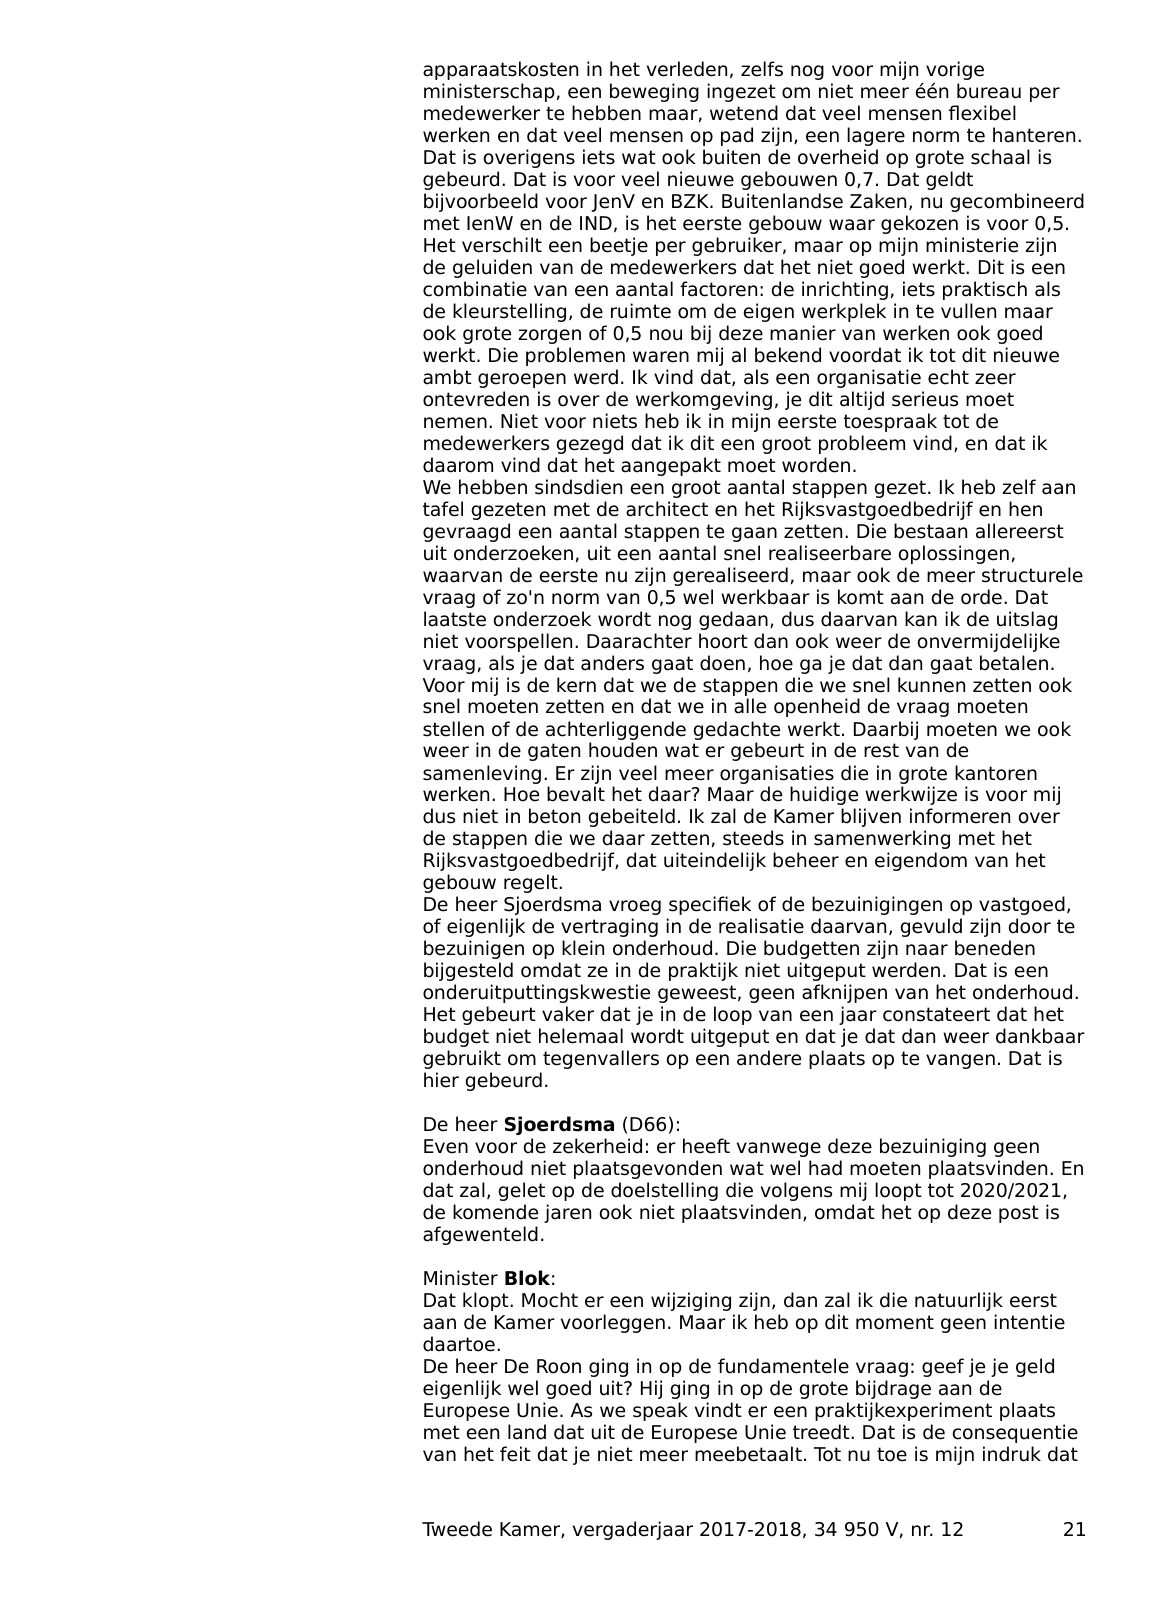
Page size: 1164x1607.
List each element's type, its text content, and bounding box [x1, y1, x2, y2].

text Even voor de zekerheid: er heeft vanwege deze bezuiniging geen onderhoud niet plaatsgevonden wat wel had moeten plaatsvinden. En dat zal, gelet op de doelstelling die volgens mij loopt tot 2020/2021, de komende jaren ook niet plaatsvinden, omdat het op deze post is afgewenteld. [422, 1136, 1087, 1246]
text De heer Sjoerdsma vroeg specifiek of de bezuinigingen op vastgoed, of eigenlijk de vertraging in de realisatie daarvan, gevuld zijn door te bezuinigen op klein onderhoud. Die budgetten zijn naar beneden bijgesteld omdat ze in de praktijk niet uitgeput werden. Dat is een onderuitputtingskwestie geweest, geen afknijpen van het onderhoud. Het gebeurt vaker dat je in de loop van een jaar constateert dat het budget niet helemaal wordt uitgeput en dat je dat dan weer dankbaar gebruikt om tegenvallers op een andere plaats op te vangen. Dat is hier gebeurd. [422, 894, 1087, 1092]
text We hebben sindsdien een groot aantal stappen gezet. Ik heb zelf aan tafel gezeten met de architect en het Rijksvastgoedbedrijf en hen gevraagd een aantal stappen te gaan zetten. Die bestaan allereerst uit onderzoeken, uit een aantal snel realiseerbare oplossingen, waarvan de eerste nu zijn gerealiseerd, maar ook de meer structurele vraag of zo'n norm van 0,5 wel werkbaar is komt aan de orde. Dat laatste onderzoek wordt nog gedaan, dus daarvan kan ik de uitslag niet voorspellen. Daarachter hoort dan ook weer de onvermijdelijke vraag, als je dat anders gaat doen, hoe ga je dat dan gaat betalen. Voor mij is de kern dat we de stappen die we snel kunnen zetten ook snel moeten zetten en dat we in alle openheid de vraag moeten stellen of de achterliggende gedachte werkt. Daarbij moeten we ook weer in de gaten houden wat er gebeurt in de rest van de samenleving. Er zijn veel meer organisaties die in grote kantoren werken. Hoe bevalt het daar? Maar de huidige werkwijze is voor mij dus niet in beton gebeiteld. Ik zal de Kamer blijven informeren over de stappen die we daar zetten, steeds in samenwerking met het Rijksvastgoedbedrijf, dat uiteindelijk beheer en eigendom van het gebouw regelt. [422, 477, 1087, 894]
text apparaatskosten in het verleden, zelfs nog voor mijn vorige ministerschap, een beweging ingezet om niet meer één bureau per medewerker te hebben maar, wetend dat veel mensen flexibel werken en dat veel mensen op pad zijn, een lagere norm te hanteren. Dat is overigens iets wat ook buiten de overheid op grote schaal is gebeurd. Dat is voor veel nieuwe gebouwen 0,7. Dat geldt bijvoorbeeld voor JenV en BZK. Buitenlandse Zaken, nu gecombineerd met IenW en de IND, is het eerste gebouw waar gekozen is voor 0,5. Het verschilt een beetje per gebruiker, maar op mijn ministerie zijn de geluiden van de medewerkers dat het niet goed werkt. Dit is een combinatie van een aantal factoren: de inrichting, iets praktisch als de kleurstelling, de ruimte om de eigen werkplek in te vullen maar ook grote zorgen of 0,5 nou bij deze manier van werken ook goed werkt. Die problemen waren mij al bekend voordat ik tot dit nieuwe ambt geroepen werd. Ik vind dat, als een organisatie echt zeer ontevreden is over de werkomgeving, je dit altijd serieus moet nemen. Niet voor niets heb ik in mijn eerste toespraak tot de medewerkers gezegd dat ik dit een groot probleem vind, en dat ik daarom vind dat het aangepakt moet worden. [422, 59, 1087, 477]
text De heer De Roon ging in op de fundamentele vraag: geef je je geld eigenlijk wel goed uit? Hij ging in op de grote bijdrage aan de Europese Unie. As we speak vindt er een praktijkexperiment plaats met een land dat uit de Europese Unie treedt. Dat is de consequentie van het feit dat je niet meer meebetaalt. Tot nu toe is mijn indruk dat [422, 1356, 1087, 1466]
text Dat klopt. Mocht er een wijziging zijn, dan zal ik die natuurlijk eerst aan de Kamer voorleggen. Maar ik heb op dit moment geen intentie daartoe. [422, 1290, 1087, 1356]
text De heer Sjoerdsma (D66): [422, 1114, 1087, 1136]
text Minister Blok: [422, 1268, 1087, 1290]
